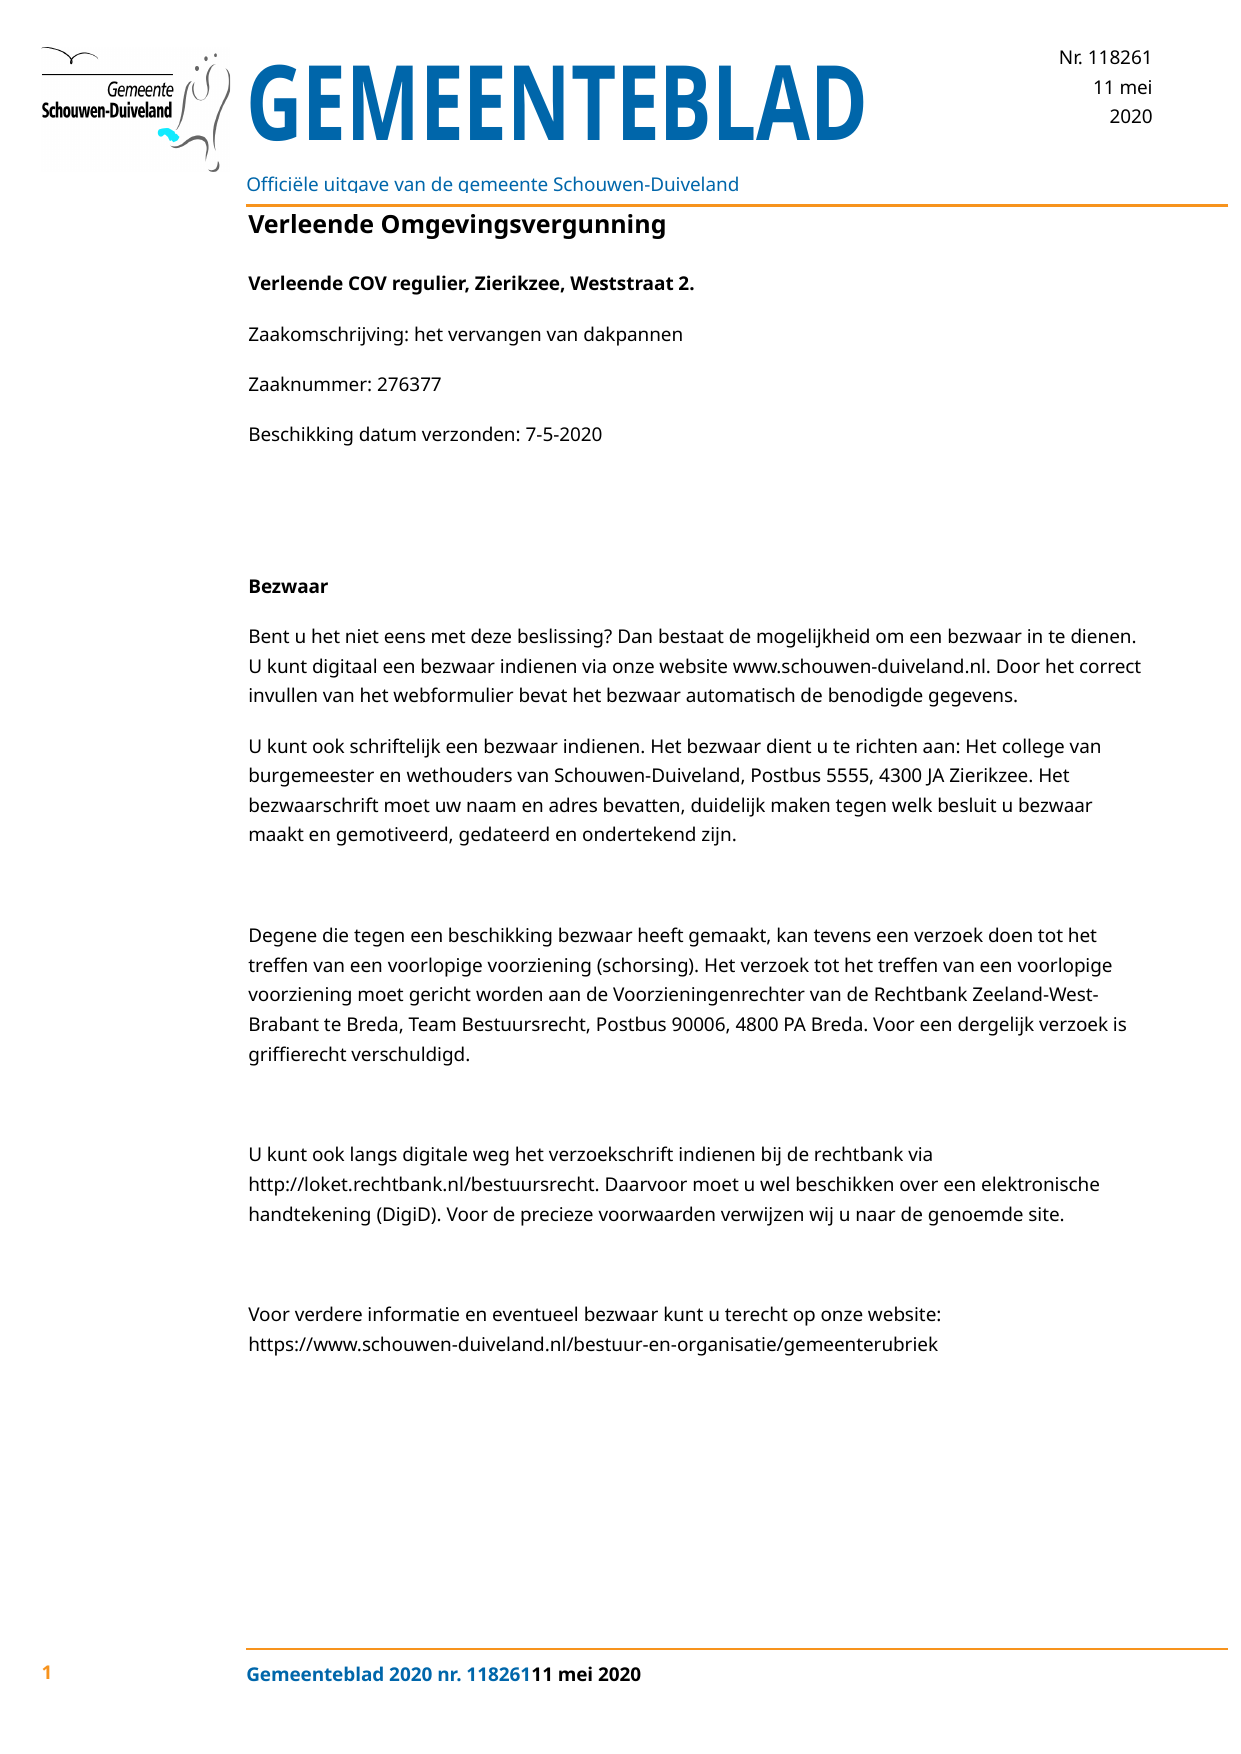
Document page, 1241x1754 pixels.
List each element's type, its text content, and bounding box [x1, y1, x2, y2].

text Zaaknummer: 276377 [248, 371, 1152, 397]
text Verleende Omgevingsvergunning [248, 207, 1152, 241]
text Degene die tegen een beschikking bezwaar heeft gemaakt, kan tevens een verzoek doen tot het treffen van een voorlopige voorziening (schorsing). Het verzoek tot het treffen van een voorlopige voorziening moet gericht worden aan de Voorzieningenrechter van de Rechtbank Zeeland-West-Brabant te Breda, Team Bestuursrecht, Postbus 90006, 4800 PA Breda. Voor een dergelijk verzoek is griffierecht verschuldigd. [248, 922, 1152, 1066]
text Bent u het niet eens met deze beslissing? Dan bestaat de mogelijkheid om een bezwaar in te dienen. U kunt digitaal een bezwaar indienen via onze website www.schouwen-duiveland.nl. Door het correct invullen van het webformulier bevat het bezwaar automatisch de benodigde gegevens. [248, 623, 1152, 708]
picture [41, 47, 231, 172]
text Bezwaar [248, 573, 1152, 598]
text U kunt ook langs digitale weg het verzoekschrift indienen bij de rechtbank via http://loket.rechtbank.nl/bestuursrecht. Daarvoor moet u wel beschikken over een elektronische handtekening (DigiD). Voor de precieze voorwaarden verwijzen wij u naar de genoemde site. [248, 1142, 1152, 1226]
text Zaakomschrijving: het vervangen van dakpannen [248, 321, 1152, 346]
text Voor verdere informatie en eventueel bezwaar kunt u terecht op onze website: https://www.schouwen-duiveland.nl/bestuur-en-organisatie/gemeenterubriek [248, 1302, 1152, 1357]
text Verleende COV regulier, Zierikzee, Weststraat 2. [248, 270, 1152, 296]
text Beschikking datum verzonden: 7-5-2020 [248, 422, 1152, 447]
text U kunt ook schriftelijk een bezwaar indienen. Het bezwaar dient u te richten aan: Het college van burgemeester en wethouders van Schouwen-Duiveland, Postbus 5555, 4300 JA Zierikzee. Het bezwaarschrift moet uw naam en adres bevatten, duidelijk maken tegen welk besluit u bezwaar maakt en gemotiveerd, gedateerd en ondertekend zijn. [248, 733, 1152, 847]
